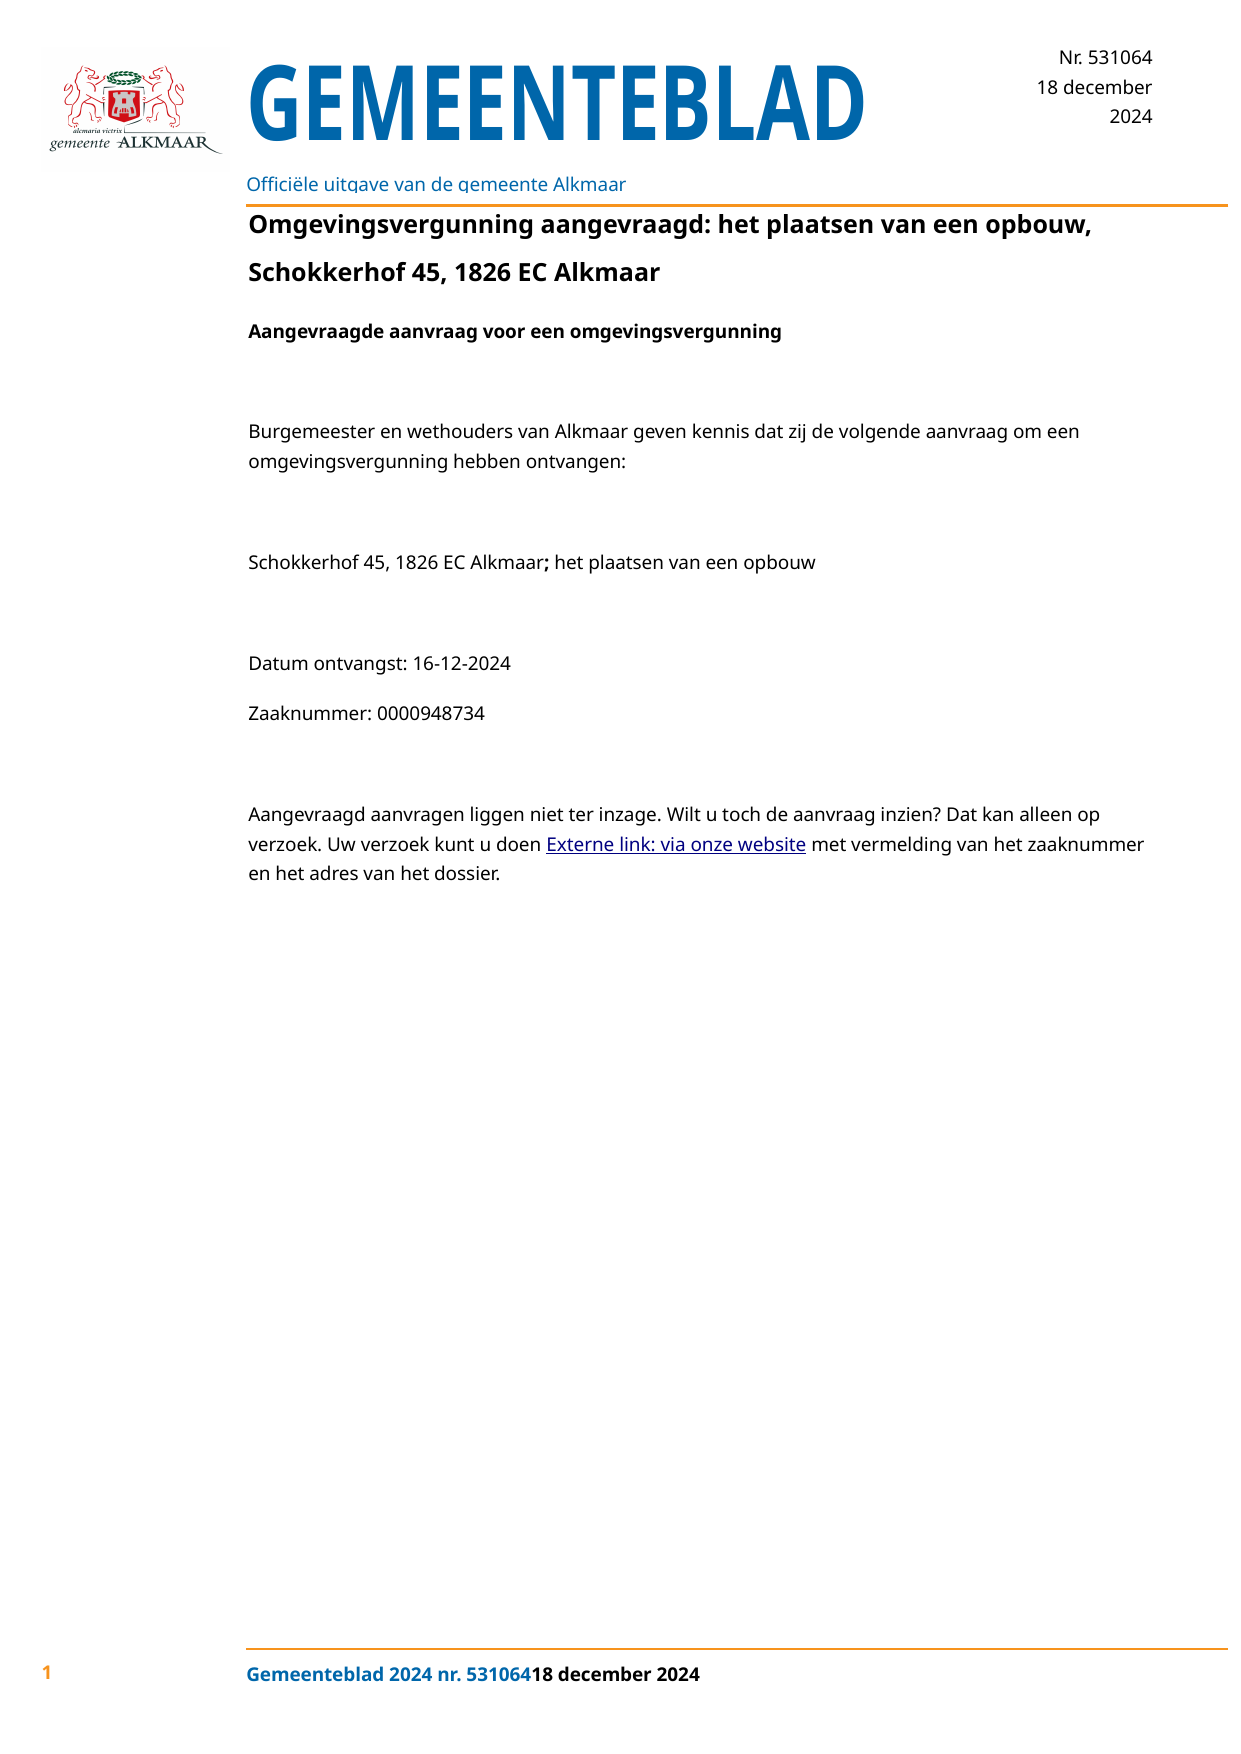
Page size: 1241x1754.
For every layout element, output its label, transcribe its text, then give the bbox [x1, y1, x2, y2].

text Aangevraagd aanvragen liggen niet ter inzage. Wilt u toch de aanvraag inzien? Dat kan alleen op verzoek. Uw verzoek kunt u doen Externe link: via onze website met vermelding van het zaaknummer en het adres van het dossier. [248, 801, 1152, 886]
text Aangevraagde aanvraag voor een omgevingsvergunning [248, 318, 1152, 344]
picture [41, 47, 231, 172]
text Omgevingsvergunning aangevraagd: het plaatsen van een opbouw, Schokkerhof 45, 1826 EC Alkmaar [248, 207, 1152, 288]
text Burgemeester en wethouders van Alkmaar geven kennis dat zij de volgende aanvraag om een omgevingsvergunning hebben ontvangen: [248, 419, 1152, 474]
text Schokkerhof 45, 1826 EC Alkmaar; het plaatsen van een opbouw [248, 549, 1152, 575]
text Zaaknummer: 0000948734 [248, 700, 1152, 726]
text Datum ontvangst: 16-12-2024 [248, 650, 1152, 676]
